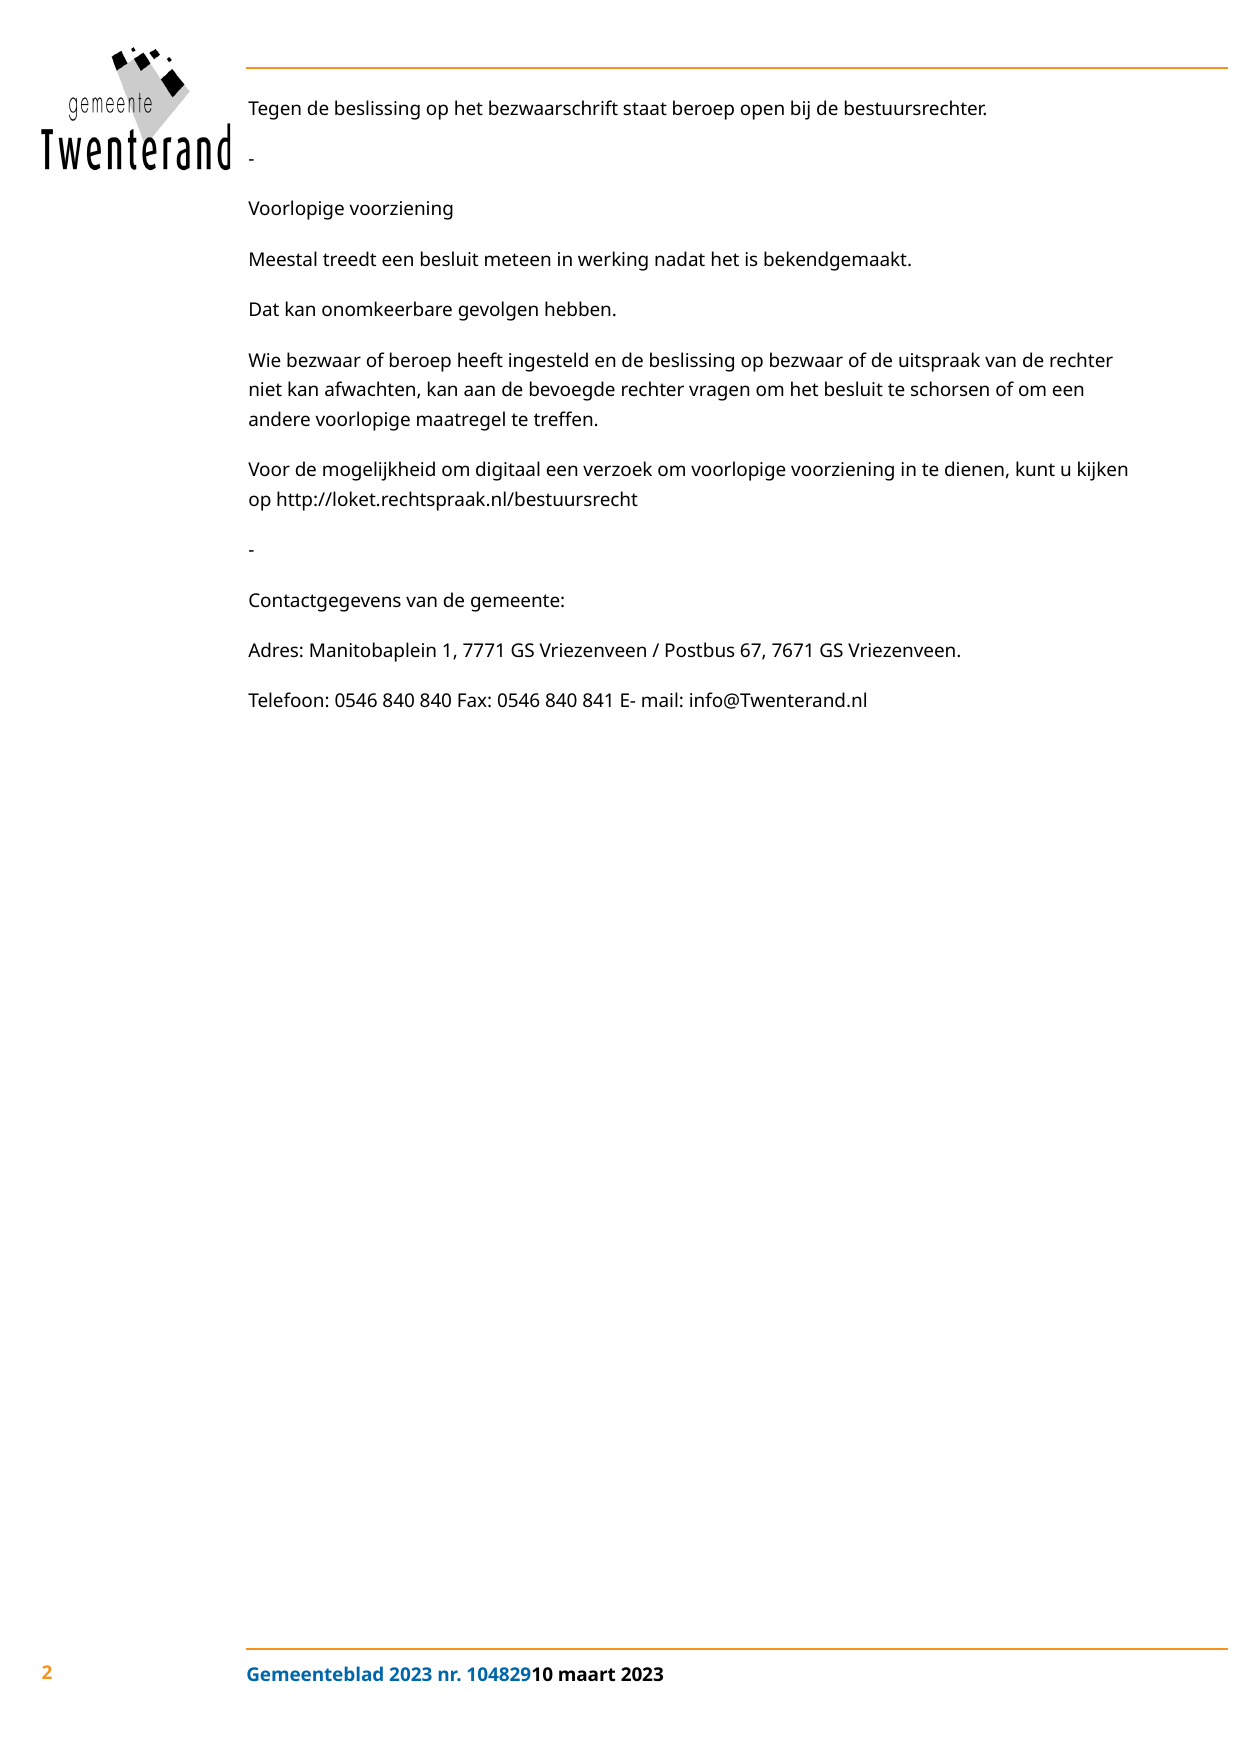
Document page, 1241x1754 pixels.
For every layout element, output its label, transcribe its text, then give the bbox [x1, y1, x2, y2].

text Adres: Manitobaplein 1, 7771 GS Vriezenveen / Postbus 67, 7671 GS Vriezenveen. [248, 637, 1152, 663]
text Dat kan onomkeerbare gevolgen hebben. [248, 296, 1152, 322]
text Contactgegevens van de gemeente: [248, 587, 1152, 613]
text Voorlopige voorziening [248, 196, 1152, 221]
text - [248, 536, 1152, 562]
picture [41, 47, 231, 172]
text Wie bezwaar of beroep heeft ingesteld en de beslissing op bezwaar of de uitspraak van de rechter niet kan afwachten, kan aan de bevoegde rechter vragen om het besluit te schorsen of om een andere voorlopige maatregel te treffen. [248, 347, 1152, 432]
text Meestal treedt een besluit meteen in werking nadat het is bekendgemaakt. [248, 246, 1152, 272]
text Tegen de beslissing op het bezwaarschrift staat beroep open bij de bestuursrechter. [248, 95, 1152, 121]
text Telefoon: 0546 840 840 Fax: 0546 840 841 E- mail: info@Twenterand.nl [248, 688, 1152, 713]
text Voor de mogelijkheid om digitaal een verzoek om voorlopige voorziening in te dienen, kunt u kijken op http://loket.rechtspraak.nl/bestuursrecht [248, 456, 1152, 512]
text - [248, 145, 1152, 171]
